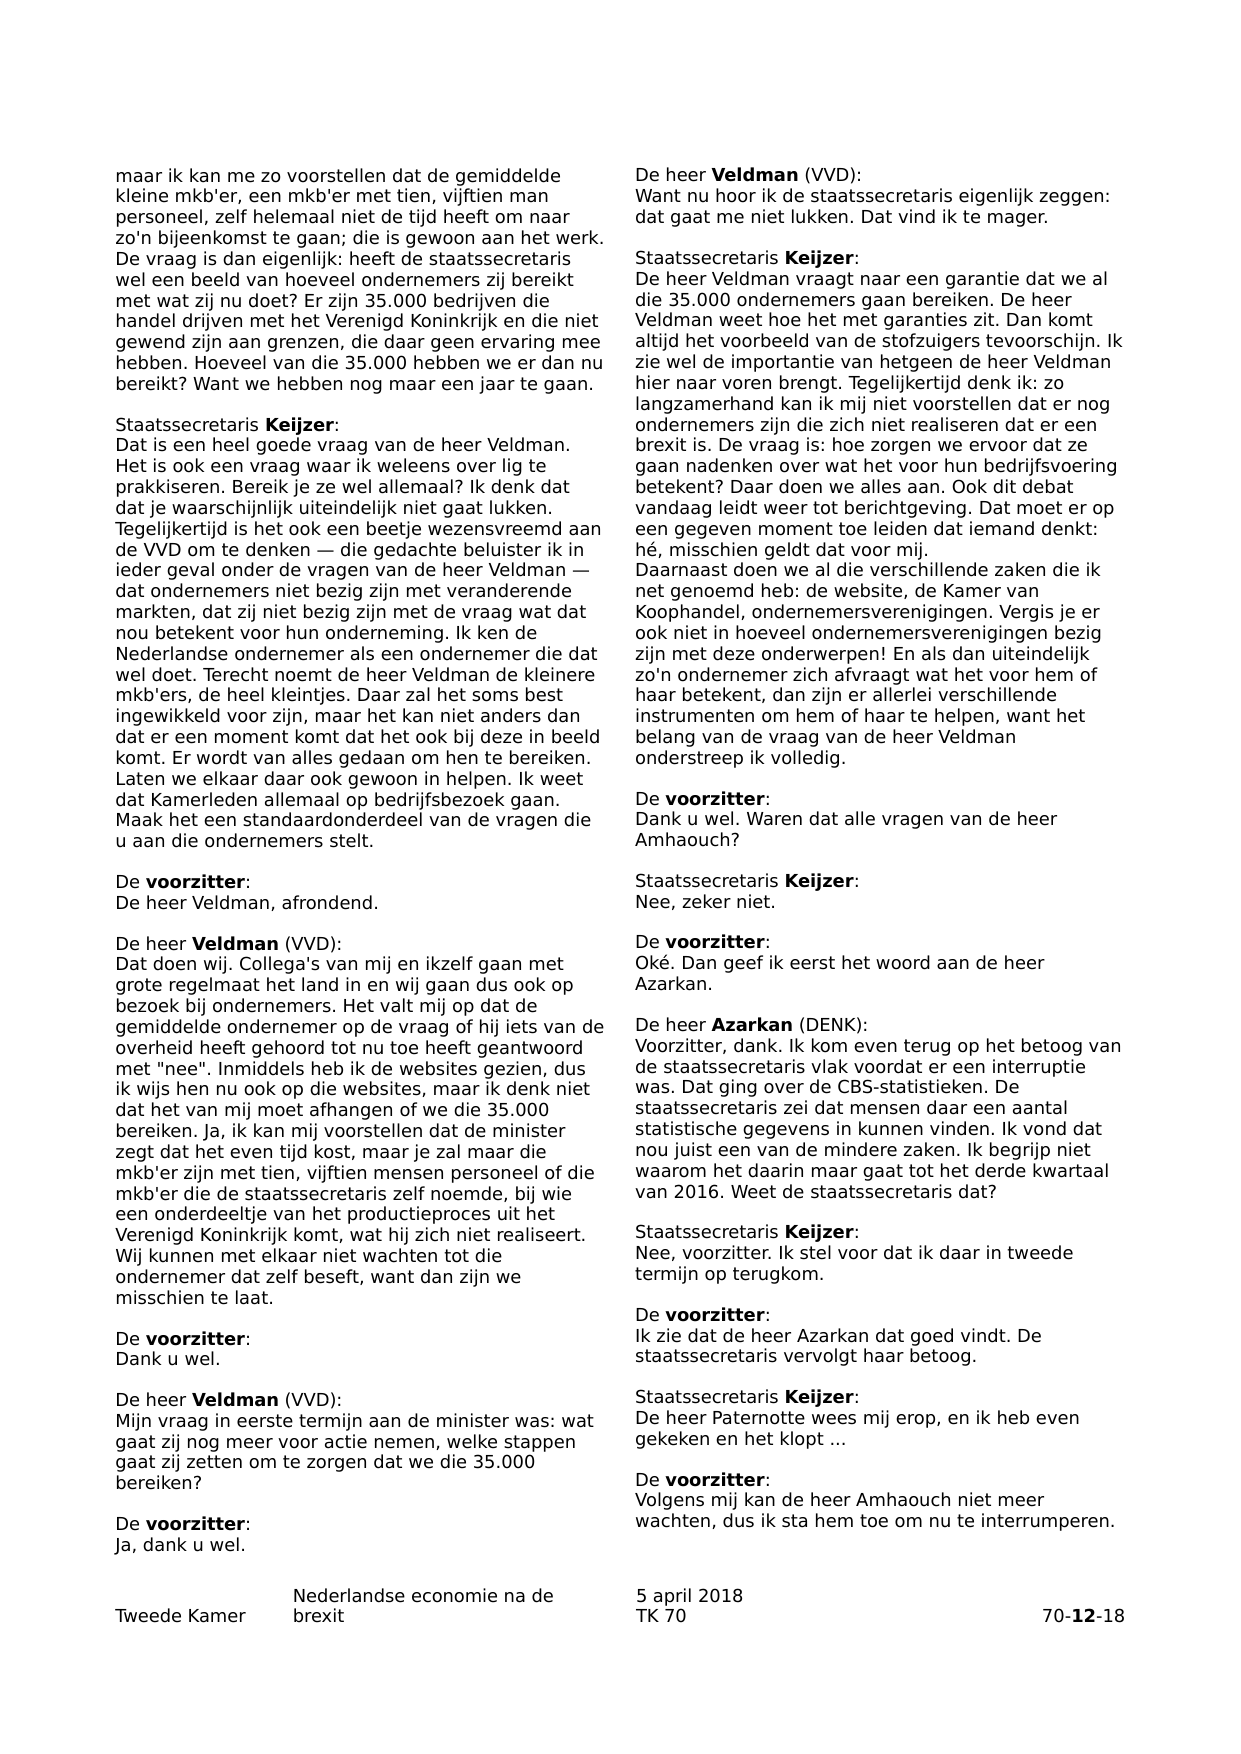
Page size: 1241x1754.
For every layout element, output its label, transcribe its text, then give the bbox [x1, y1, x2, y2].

text De voorzitter: [115, 872, 605, 893]
text De voorzitter: [635, 788, 1125, 809]
text Mijn vraag in eerste termijn aan de minister was: wat gaat zij nog meer voor actie nemen, welke stappen gaat zij zetten om te zorgen dat we die 35.000 bereiken? [115, 1411, 605, 1494]
text De heer Veldman (VVD): [635, 165, 1125, 186]
text De voorzitter: [115, 1514, 605, 1535]
text De heer Veldman vraagt naar een garantie dat we al die 35.000 ondernemers gaan bereiken. De heer Veldman weet hoe het met garanties zit. Dan komt altijd het voorbeeld van de stofzuigers tevoorschijn. Ik zie wel de importantie van hetgeen de heer Veldman hier naar voren brengt. Tegelijkertijd denk ik: zo langzamerhand kan ik mij niet voorstellen dat er nog ondernemers zijn die zich niet realiseren dat er een brexit is. De vraag is: hoe zorgen we ervoor dat ze gaan nadenken over wat het voor hun bedrijfsvoering betekent? Daar doen we alles aan. Ook dit debat vandaag leidt weer tot berichtgeving. Dat moet er op een gegeven moment toe leiden dat iemand denkt: hé, misschien geldt dat voor mij. [635, 268, 1125, 560]
text Staatssecretaris Keijzer: [635, 248, 1125, 268]
text Dat doen wij. Collega's van mij en ikzelf gaan met grote regelmaat het land in en wij gaan dus ook op bezoek bij ondernemers. Het valt mij op dat de gemiddelde ondernemer op de vraag of hij iets van de overheid heeft gehoord tot nu toe heeft geantwoord met "nee". Inmiddels heb ik de websites gezien, dus ik wijs hen nu ook op die websites, maar ik denk niet dat het van mij moet afhangen of we die 35.000 bereiken. Ja, ik kan mij voorstellen dat de minister zegt dat het even tijd kost, maar je zal maar die mkb'er zijn met tien, vijftien mensen personeel of die mkb'er die de staatssecretaris zelf noemde, bij wie een onderdeeltje van het productieproces uit het Verenigd Koninkrijk komt, wat hij zich niet realiseert. Wij kunnen met elkaar niet wachten tot die ondernemer dat zelf beseft, want dan zijn we misschien te laat. [115, 954, 605, 1308]
text Staatssecretaris Keijzer: [635, 1387, 1125, 1408]
text Staatssecretaris Keijzer: [635, 871, 1125, 892]
text Nee, zeker niet. [635, 892, 1125, 912]
text De heer Paternotte wees mij erop, en ik heb even gekeken en het klopt ... [635, 1408, 1125, 1449]
text Volgens mij kan de heer Amhaouch niet meer wachten, dus ik sta hem toe om nu te interrumperen. [635, 1490, 1125, 1532]
text Dank u wel. [115, 1349, 605, 1370]
text Daarnaast doen we al die verschillende zaken die ik net genoemd heb: de website, de Kamer van Koophandel, ondernemersverenigingen. Vergis je er ook niet in hoeveel ondernemersverenigingen bezig zijn met deze onderwerpen! En als dan uiteindelijk zo'n ondernemer zich afvraagt wat het voor hem of haar betekent, dan zijn er allerlei verschillende instrumenten om hem of haar te helpen, want het belang van de vraag van de heer Veldman onderstreep ik volledig. [635, 560, 1125, 768]
text maar ik kan me zo voorstellen dat de gemiddelde kleine mkb'er, een mkb'er met tien, vijftien man personeel, zelf helemaal niet de tijd heeft om naar zo'n bijeenkomst te gaan; die is gewoon aan het werk. De vraag is dan eigenlijk: heeft de staatssecretaris wel een beeld van hoeveel ondernemers zij bereikt met wat zij nu doet? Er zijn 35.000 bedrijven die handel drijven met het Verenigd Koninkrijk en die niet gewend zijn aan grenzen, die daar geen ervaring mee hebben. Hoeveel van die 35.000 hebben we er dan nu bereikt? Want we hebben nog maar een jaar te gaan. [115, 165, 605, 394]
text De voorzitter: [635, 1304, 1125, 1325]
text De voorzitter: [635, 1469, 1125, 1490]
text Staatssecretaris Keijzer: [635, 1222, 1125, 1243]
text Want nu hoor ik de staatssecretaris eigenlijk zeggen: dat gaat me niet lukken. Dat vind ik te mager. [635, 186, 1125, 228]
text Nee, voorzitter. Ik stel voor dat ik daar in tweede termijn op terugkom. [635, 1243, 1125, 1284]
text De voorzitter: [115, 1328, 605, 1349]
text Ja, dank u wel. [115, 1535, 605, 1556]
text De heer Azarkan (DENK): [635, 1015, 1125, 1036]
text Dank u wel. Waren dat alle vragen van de heer Amhaouch? [635, 809, 1125, 851]
text De voorzitter: [635, 932, 1125, 953]
text De heer Veldman (VVD): [115, 933, 605, 954]
text Voorzitter, dank. Ik kom even terug op het betoog van de staatssecretaris vlak voordat er een interruptie was. Dat ging over de CBS-statistieken. De staatssecretaris zei dat mensen daar een aantal statistische gegevens in kunnen vinden. Ik vond dat nou juist een van de mindere zaken. Ik begrijp niet waarom het daarin maar gaat tot het derde kwartaal van 2016. Weet de staatssecretaris dat? [635, 1036, 1125, 1202]
text Staatssecretaris Keijzer: [115, 414, 605, 435]
text De heer Veldman, afrondend. [115, 893, 605, 913]
text Dat is een heel goede vraag van de heer Veldman. Het is ook een vraag waar ik weleens over lig te prakkiseren. Bereik je ze wel allemaal? Ik denk dat dat je waarschijnlijk uiteindelijk niet gaat lukken. Tegelijkertijd is het ook een beetje wezensvreemd aan de VVD om te denken — die gedachte beluister ik in ieder geval onder de vragen van de heer Veldman — dat ondernemers niet bezig zijn met veranderende markten, dat zij niet bezig zijn met de vraag wat dat nou betekent voor hun onderneming. Ik ken de Nederlandse ondernemer als een ondernemer die dat wel doet. Terecht noemt de heer Veldman de kleinere mkb'ers, de heel kleintjes. Daar zal het soms best ingewikkeld voor zijn, maar het kan niet anders dan dat er een moment komt dat het ook bij deze in beeld komt. Er wordt van alles gedaan om hen te bereiken. Laten we elkaar daar ook gewoon in helpen. Ik weet dat Kamerleden allemaal op bedrijfsbezoek gaan. Maak het een standaardonderdeel van de vragen die u aan die ondernemers stelt. [115, 435, 605, 852]
text De heer Veldman (VVD): [115, 1390, 605, 1411]
text Ik zie dat de heer Azarkan dat goed vindt. De staatssecretaris vervolgt haar betoog. [635, 1325, 1125, 1367]
text Oké. Dan geef ik eerst het woord aan de heer Azarkan. [635, 953, 1125, 995]
